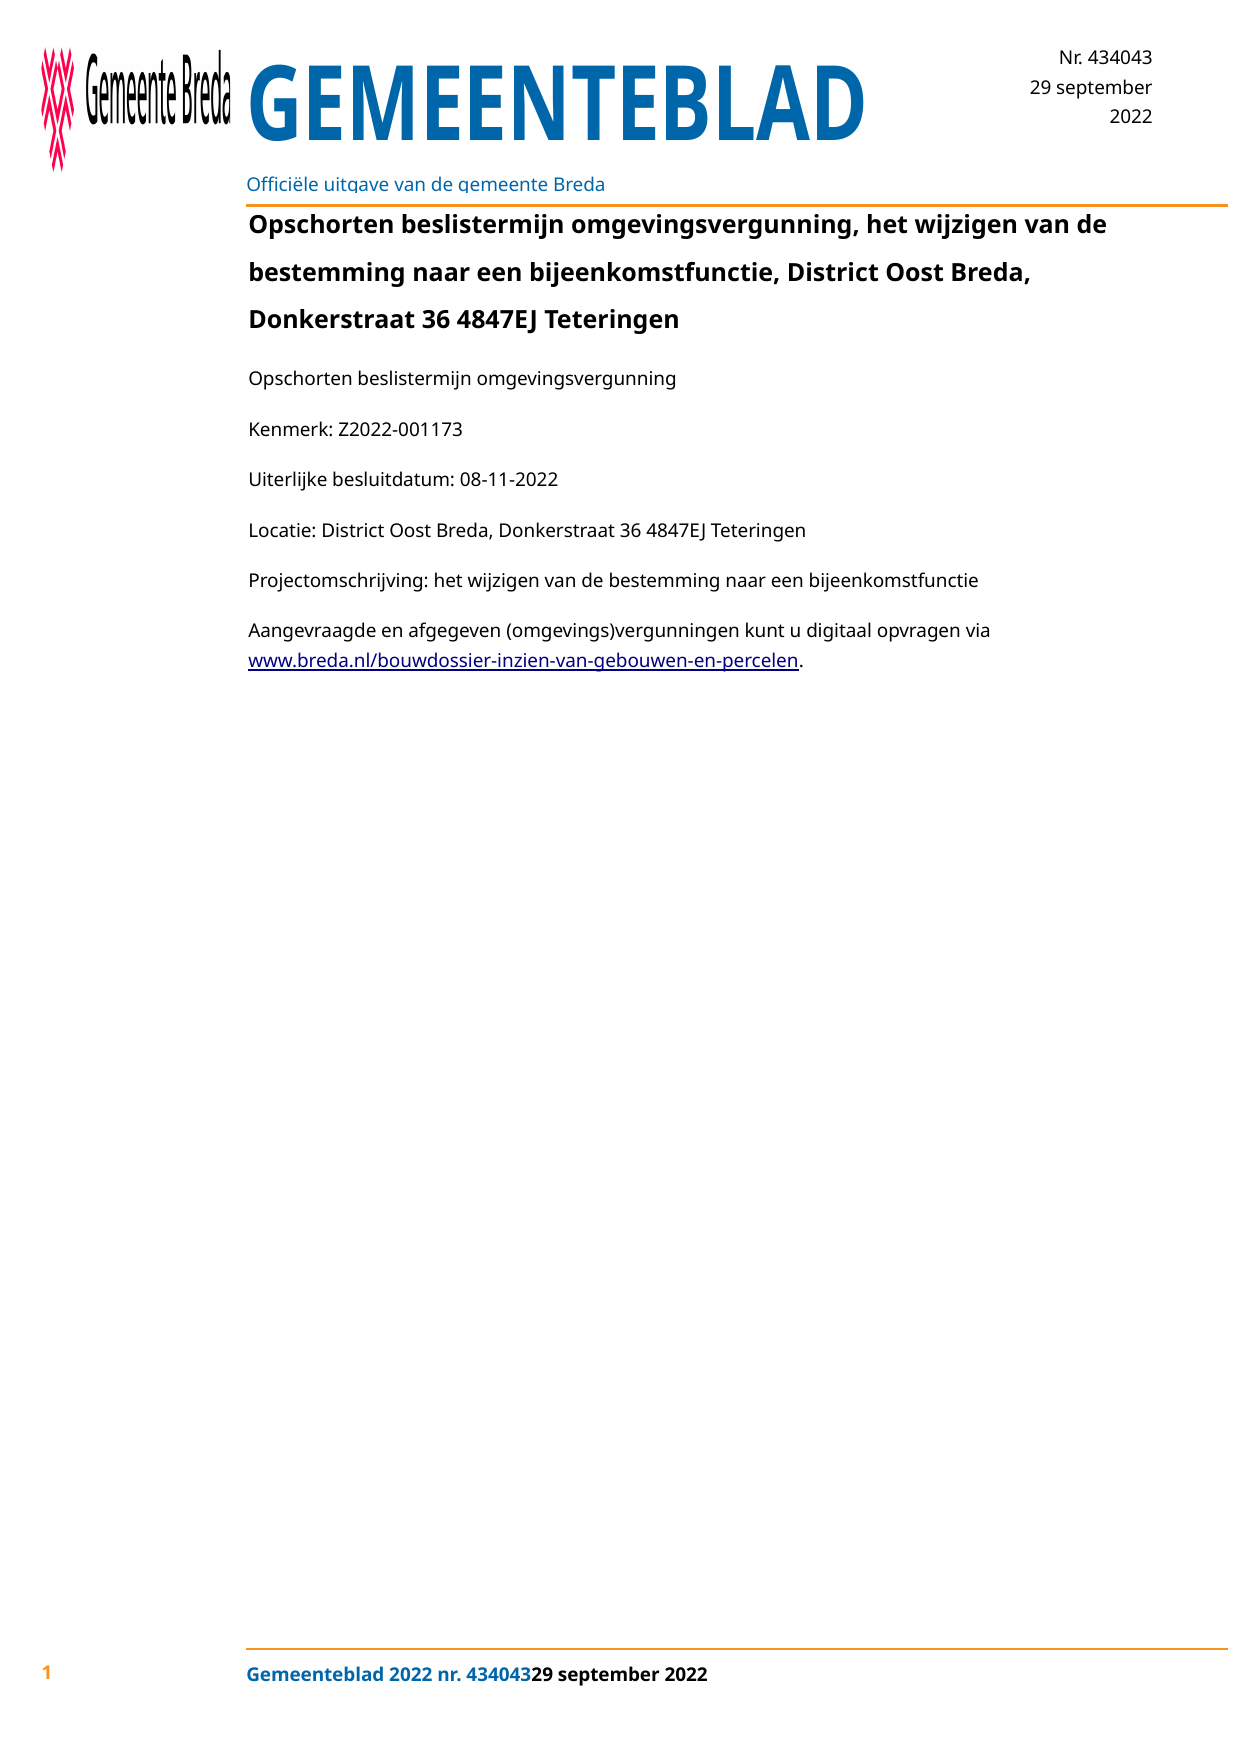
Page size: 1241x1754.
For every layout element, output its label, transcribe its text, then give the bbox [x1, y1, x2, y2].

text Projectomschrijving: het wijzigen van de bestemming naar een bijeenkomstfunctie [248, 567, 1152, 593]
text Uiterlijke besluitdatum: 08-11-2022 [248, 466, 1152, 492]
text Opschorten beslistermijn omgevingsvergunning [248, 366, 1152, 391]
text Locatie: District Oost Breda, Donkerstraat 36 4847EJ Teteringen [248, 517, 1152, 542]
text Aangevraagde en afgegeven (omgevings)vergunningen kunt u digitaal opvragen via www.breda.nl/bouwdossier-inzien-van-gebouwen-en-percelen. [248, 618, 1152, 673]
text Kenmerk: Z2022-001173 [248, 416, 1152, 442]
text Opschorten beslistermijn omgevingsvergunning, het wijzigen van de bestemming naar een bijeenkomstfunctie, District Oost Breda, Donkerstraat 36 4847EJ Teteringen [248, 207, 1152, 336]
picture [41, 47, 231, 172]
